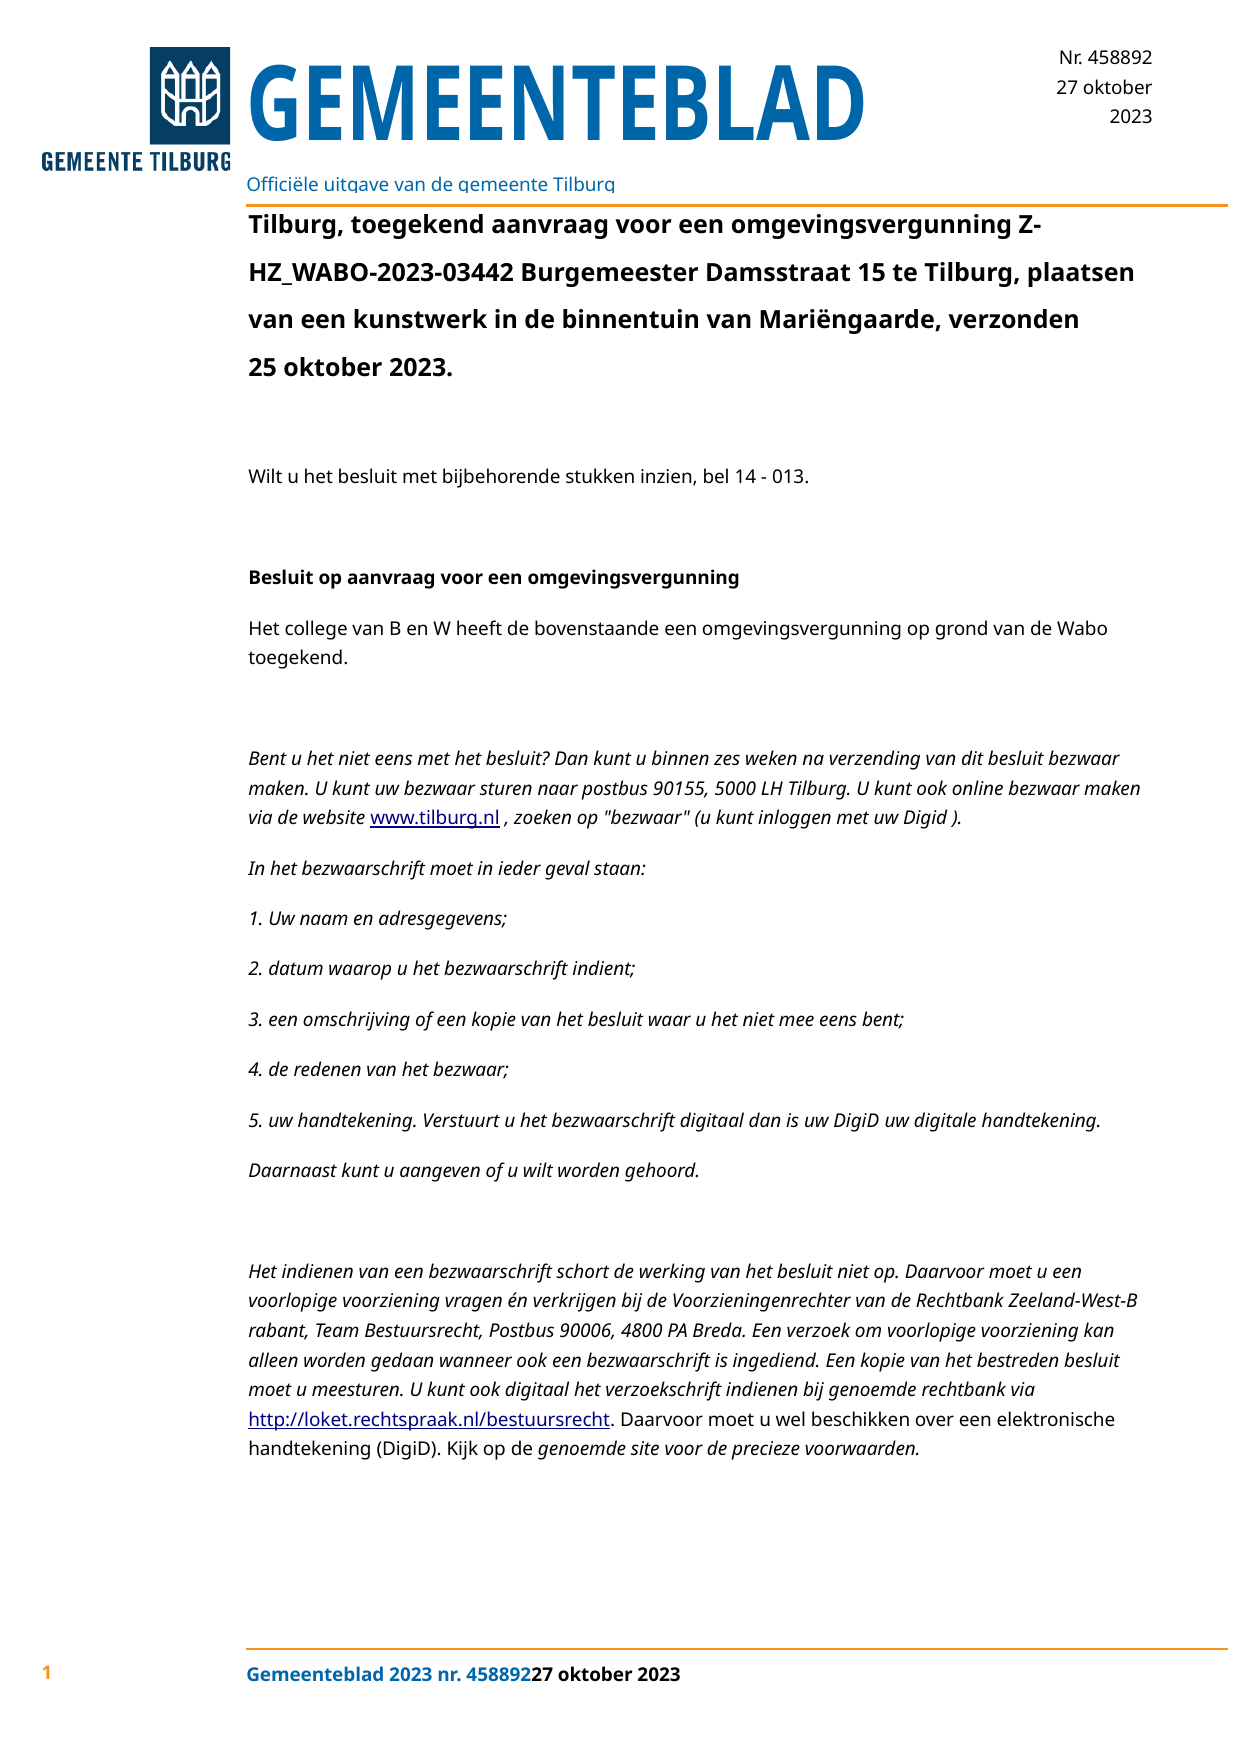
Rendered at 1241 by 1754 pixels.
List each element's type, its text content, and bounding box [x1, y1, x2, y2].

text 4. de redenen van het bezwaar; [248, 1056, 1152, 1082]
text Bent u het niet eens met het besluit? Dan kunt u binnen zes weken na verzending van dit besluit bezwaar maken. U kunt uw bezwaar sturen naar postbus 90155, 5000 LH Tilburg. U kunt ook online bezwaar maken via de website www.tilburg.nl , zoeken op "bezwaar" (u kunt inloggen met uw Digid ). [248, 745, 1152, 830]
text In het bezwaarschrift moet in ieder geval staan: [248, 855, 1152, 881]
text 5. uw handtekening. Verstuurt u het bezwaarschrift digitaal dan is uw DigiD uw digitale handtekening. [248, 1107, 1152, 1133]
text Het college van B en W heeft de bovenstaande een omgevingsvergunning op grond van de Wabo toegekend. [248, 615, 1152, 670]
text Daarnaast kunt u aangeven of u wilt worden gehoord. [248, 1157, 1152, 1183]
text 2. datum waarop u het bezwaarschrift indient; [248, 956, 1152, 981]
text Tilburg, toegekend aanvraag voor een omgevingsvergunning Z-HZ_WABO-2023-03442 Burgemeester Damsstraat 15 te Tilburg, plaatsen van een kunstwerk in de binnentuin van Mariëngaarde, verzonden 25 oktober 2023. [248, 207, 1152, 384]
text Wilt u het besluit met bijbehorende stukken inzien, bel 14 - 013. [248, 463, 1152, 489]
picture [41, 47, 231, 172]
text 3. een omschrijving of een kopie van het besluit waar u het niet mee eens bent; [248, 1006, 1152, 1032]
text Besluit op aanvraag voor een omgevingsvergunning [248, 564, 1152, 590]
text Het indienen van een bezwaarschrift schort de werking van het besluit niet op. Daarvoor moet u een voorlopige voorziening vragen én verkrijgen bij de Voorzieningenrechter van de Rechtbank Zeeland-West-B rabant, Team Bestuursrecht, Postbus 90006, 4800 PA Breda. Een verzoek om voorlopige voorziening kan alleen worden gedaan wanneer ook een bezwaarschrift is ingediend. Een kopie van het bestreden besluit moet u meesturen. U kunt ook digitaal het verzoekschrift indienen bij genoemde rechtbank via http://loket.rechtspraak.nl/bestuursrecht. Daarvoor moet u wel beschikken over een elektronische handtekening (DigiD). Kijk op de genoemde site voor de precieze voorwaarden. [248, 1258, 1152, 1461]
text 1. Uw naam en adresgegevens; [248, 905, 1152, 931]
